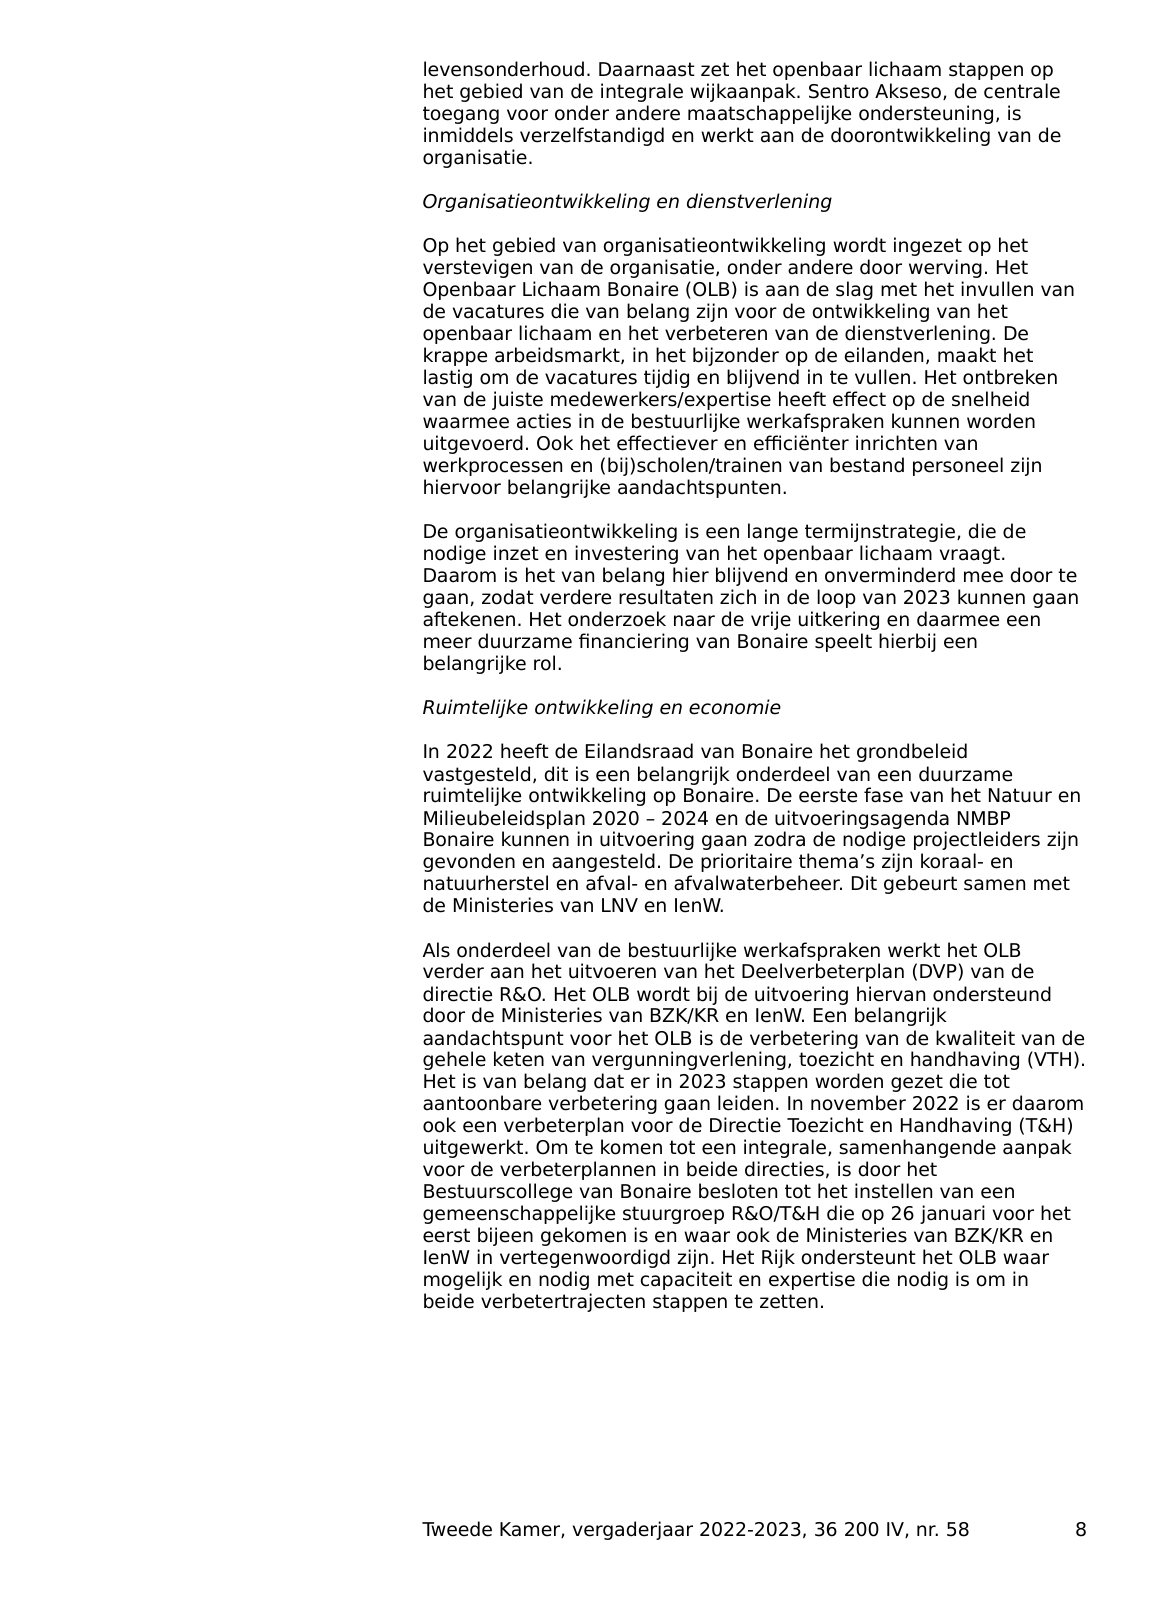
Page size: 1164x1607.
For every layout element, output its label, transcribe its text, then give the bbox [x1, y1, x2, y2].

text levensonderhoud. Daarnaast zet het openbaar lichaam stappen op het gebied van de integrale wijkaanpak. Sentro Akseso, de centrale toegang voor onder andere maatschappelijke ondersteuning, is inmiddels verzelfstandigd en werkt aan de doorontwikkeling van de organisatie. [422, 59, 1087, 169]
text Op het gebied van organisatieontwikkeling wordt ingezet op het verstevigen van de organisatie, onder andere door werving. Het Openbaar Lichaam Bonaire (OLB) is aan de slag met het invullen van de vacatures die van belang zijn voor de ontwikkeling van het openbaar lichaam en het verbeteren van de dienstverlening. De krappe arbeidsmarkt, in het bijzonder op de eilanden, maakt het lastig om de vacatures tijdig en blijvend in te vullen. Het ontbreken van de juiste medewerkers/expertise heeft effect op de snelheid waarmee acties in de bestuurlijke werkafspraken kunnen worden uitgevoerd. Ook het effectiever en efficiënter inrichten van werkprocessen en (bij)scholen/trainen van bestand personeel zijn hiervoor belangrijke aandachtspunten. [422, 235, 1087, 499]
subtitle Organisatieontwikkeling en dienstverlening [422, 191, 1087, 213]
text De organisatieontwikkeling is een lange termijnstrategie, die de nodige inzet en investering van het openbaar lichaam vraagt. Daarom is het van belang hier blijvend en onverminderd mee door te gaan, zodat verdere resultaten zich in de loop van 2023 kunnen gaan aftekenen. Het onderzoek naar de vrije uitkering en daarmee een meer duurzame financiering van Bonaire speelt hierbij een belangrijke rol. [422, 521, 1087, 675]
text Als onderdeel van de bestuurlijke werkafspraken werkt het OLB verder aan het uitvoeren van het Deelverbeterplan (DVP) van de directie R&O. Het OLB wordt bij de uitvoering hiervan ondersteund door de Ministeries van BZK/KR en IenW. Een belangrijk aandachtspunt voor het OLB is de verbetering van de kwaliteit van de gehele keten van vergunningverlening, toezicht en handhaving (VTH). Het is van belang dat er in 2023 stappen worden gezet die tot aantoonbare verbetering gaan leiden. In november 2022 is er daarom ook een verbeterplan voor de Directie Toezicht en Handhaving (T&H) uitgewerkt. Om te komen tot een integrale, samenhangende aanpak voor de verbeterplannen in beide directies, is door het Bestuurscollege van Bonaire besloten tot het instellen van een gemeenschappelijke stuurgroep R&O/T&H die op 26 januari voor het eerst bijeen gekomen is en waar ook de Ministeries van BZK/KR en IenW in vertegenwoordigd zijn. Het Rijk ondersteunt het OLB waar mogelijk en nodig met capaciteit en expertise die nodig is om in beide verbetertrajecten stappen te zetten. [422, 939, 1087, 1313]
subtitle Ruimtelijke ontwikkeling en economie [422, 697, 1087, 719]
text In 2022 heeft de Eilandsraad van Bonaire het grondbeleid vastgesteld, dit is een belangrijk onderdeel van een duurzame ruimtelijke ontwikkeling op Bonaire. De eerste fase van het Natuur en Milieubeleidsplan 2020 – 2024 en de uitvoeringsagenda NMBP Bonaire kunnen in uitvoering gaan zodra de nodige projectleiders zijn gevonden en aangesteld. De prioritaire thema’s zijn koraal- en natuurherstel en afval- en afvalwaterbeheer. Dit gebeurt samen met de Ministeries van LNV en IenW. [422, 741, 1087, 917]
